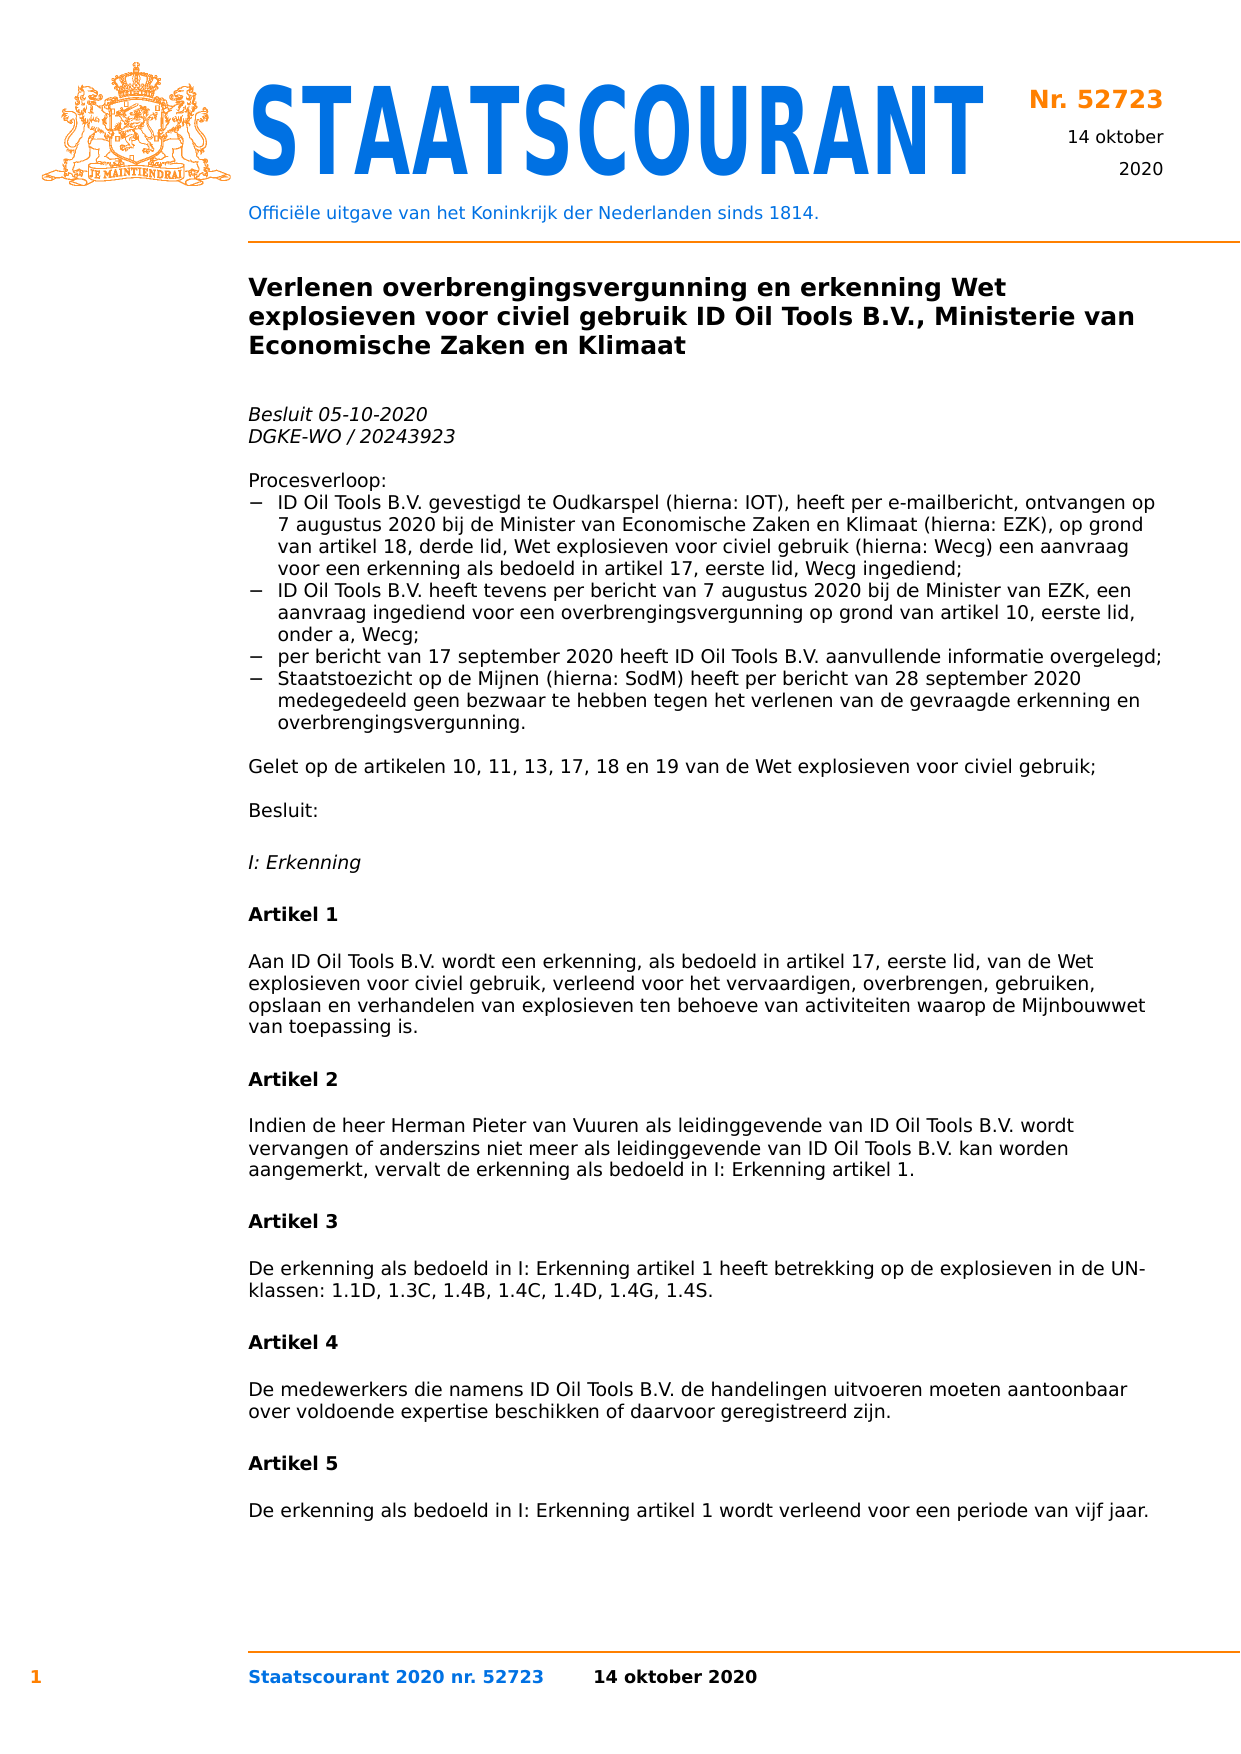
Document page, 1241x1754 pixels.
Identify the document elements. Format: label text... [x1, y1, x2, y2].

text Besluit: [248, 799, 1163, 822]
text De erkenning als bedoeld in I: Erkenning artikel 1 wordt verleend voor een periode van vijf jaar. [248, 1500, 1163, 1522]
text Aan ID Oil Tools B.V. wordt een erkenning, als bedoeld in artikel 17, eerste lid, van de Wet explosieven voor civiel gebruik, verleend voor het vervaardigen, overbrengen, gebruiken, opslaan en verhandelen van explosieven ten behoeve van activiteiten waarop de Mijnbouwwet van toepassing is. [248, 951, 1163, 1038]
picture [41, 62, 231, 186]
text De erkenning als bedoeld in I: Erkenning artikel 1 heeft betrekking op de explosieven in de UN-klassen: 1.1D, 1.3C, 1.4B, 1.4C, 1.4D, 1.4G, 1.4S. [248, 1258, 1163, 1302]
subtitle I: Erkenning [248, 852, 1163, 873]
text DGKE-WO / 20243923 [248, 426, 1163, 448]
text − per bericht van 17 september 2020 heeft ID Oil Tools B.V. aanvullende informatie overgelegd; [248, 646, 1163, 668]
table_header STAATSCOURANT [248, 62, 998, 203]
subtitle Artikel 4 [248, 1332, 1163, 1354]
subtitle Artikel 1 [248, 903, 1163, 926]
text Procesverloop: [248, 470, 1163, 492]
table_header Nr. 52723 [998, 62, 1240, 121]
text Besluit 05-10-2020 [248, 404, 1163, 426]
text Gelet op de artikelen 10, 11, 13, 17, 18 en 19 van de Wet explosieven voor civiel gebruik; [248, 756, 1163, 778]
subtitle Artikel 2 [248, 1068, 1163, 1090]
subtitle Artikel 3 [248, 1211, 1163, 1233]
table_cell Officiële uitgave van het Koninkrijk der Nederlanden sinds 1814. [248, 203, 1240, 241]
text − ID Oil Tools B.V. heeft tevens per bericht van 7 augustus 2020 bij de Minister van EZK, een aanvraag ingediend voor een overbrengingsvergunning op grond van artikel 10, eerste lid, onder a, Wecg; [248, 580, 1163, 646]
table_header [25, 62, 248, 241]
text Indien de heer Herman Pieter van Vuuren als leidinggevende van ID Oil Tools B.V. wordt vervangen of anderszins niet meer als leidinggevende van ID Oil Tools B.V. kan worden aangemerkt, vervalt de erkenning als bedoeld in I: Erkenning artikel 1. [248, 1115, 1163, 1181]
table_cell 2020 [998, 153, 1240, 203]
subtitle Artikel 5 [248, 1453, 1163, 1475]
text − ID Oil Tools B.V. gevestigd te Oudkarspel (hierna: IOT), heeft per e-mailbericht, ontvangen op 7 augustus 2020 bij de Minister van Economische Zaken en Klimaat (hierna: EZK), op grond van artikel 18, derde lid, Wet explosieven voor civiel gebruik (hierna: Wecg) een aanvraag voor een erkenning als bedoeld in artikel 17, eerste lid, Wecg ingediend; [248, 492, 1163, 580]
subtitle Verlenen overbrengingsvergunning en erkenning Wet explosieven voor civiel gebruik ID Oil Tools B.V., Ministerie van Economische Zaken en Klimaat [248, 273, 1163, 361]
table_cell 14 oktober [998, 121, 1240, 153]
text − Staatstoezicht op de Mijnen (hierna: SodM) heeft per bericht van 28 september 2020 medegedeeld geen bezwaar te hebben tegen het verlenen van de gevraagde erkenning en overbrengingsvergunning. [248, 668, 1163, 734]
text De medewerkers die namens ID Oil Tools B.V. de handelingen uitvoeren moeten aantoonbaar over voldoende expertise beschikken of daarvoor geregistreerd zijn. [248, 1379, 1163, 1423]
